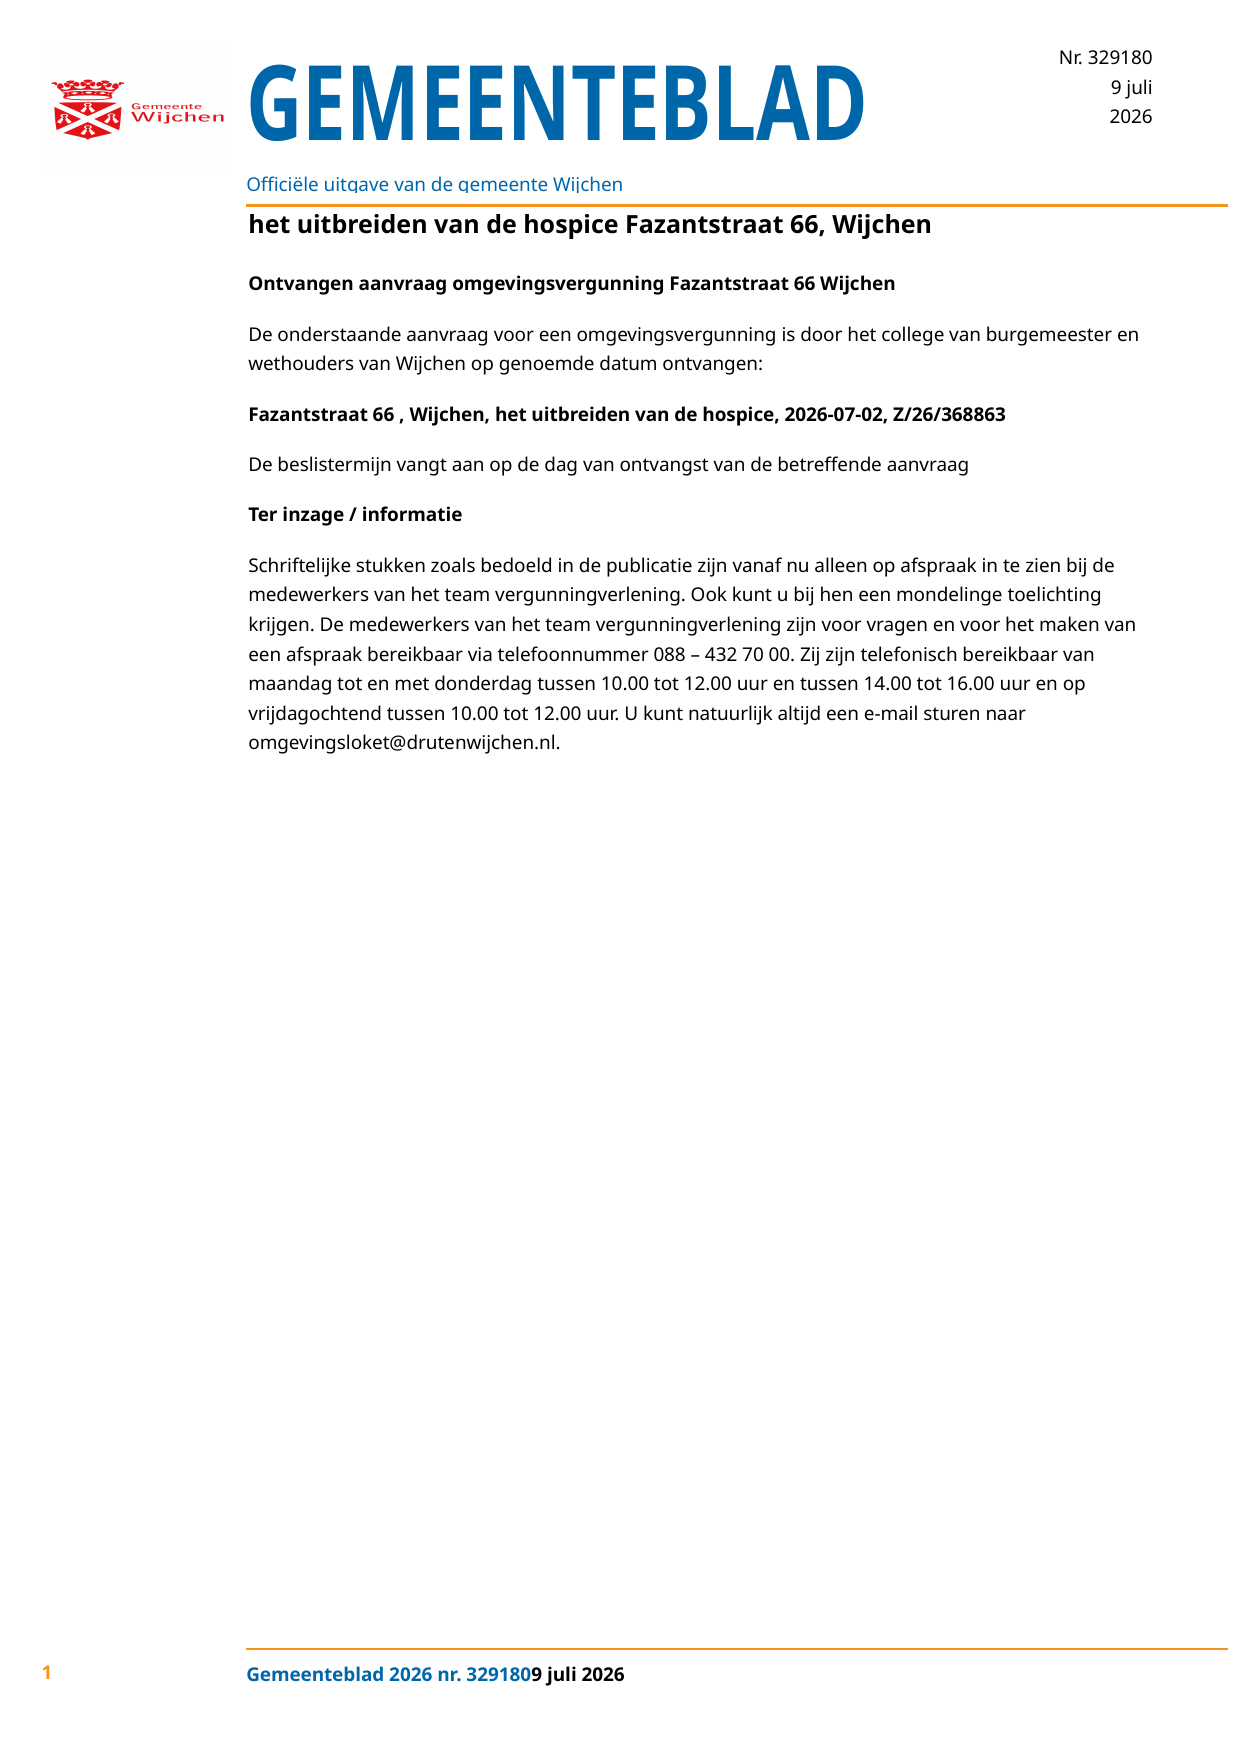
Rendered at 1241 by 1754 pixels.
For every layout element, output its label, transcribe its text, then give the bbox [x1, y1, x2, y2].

text De onderstaande aanvraag voor een omgevingsvergunning is door het college van burgemeester en wethouders van Wijchen op genoemde datum ontvangen: [248, 321, 1152, 376]
text De beslistermijn vangt aan op de dag van ontvangst van de betreffende aanvraag [248, 451, 1152, 477]
picture [41, 47, 231, 172]
text Fazantstraat 66 , Wijchen, het uitbreiden van de hospice, 2026-07-02, Z/26/368863 [248, 401, 1152, 426]
text het uitbreiden van de hospice Fazantstraat 66, Wijchen [248, 207, 1152, 241]
text Schriftelijke stukken zoals bedoeld in de publicatie zijn vanaf nu alleen op afspraak in te zien bij de medewerkers van het team vergunningverlening. Ook kunt u bij hen een mondelinge toelichting krijgen. De medewerkers van het team vergunningverlening zijn voor vragen en voor het maken van een afspraak bereikbaar via telefoonnummer 088 – 432 70 00. Zij zijn telefonisch bereikbaar van maandag tot en met donderdag tussen 10.00 tot 12.00 uur en tussen 14.00 tot 16.00 uur en op vrijdagochtend tussen 10.00 tot 12.00 uur. U kunt natuurlijk altijd een e-mail sturen naar omgevingsloket@drutenwijchen.nl. [248, 552, 1152, 755]
text Ter inzage / informatie [248, 502, 1152, 527]
text Ontvangen aanvraag omgevingsvergunning Fazantstraat 66 Wijchen [248, 270, 1152, 296]
